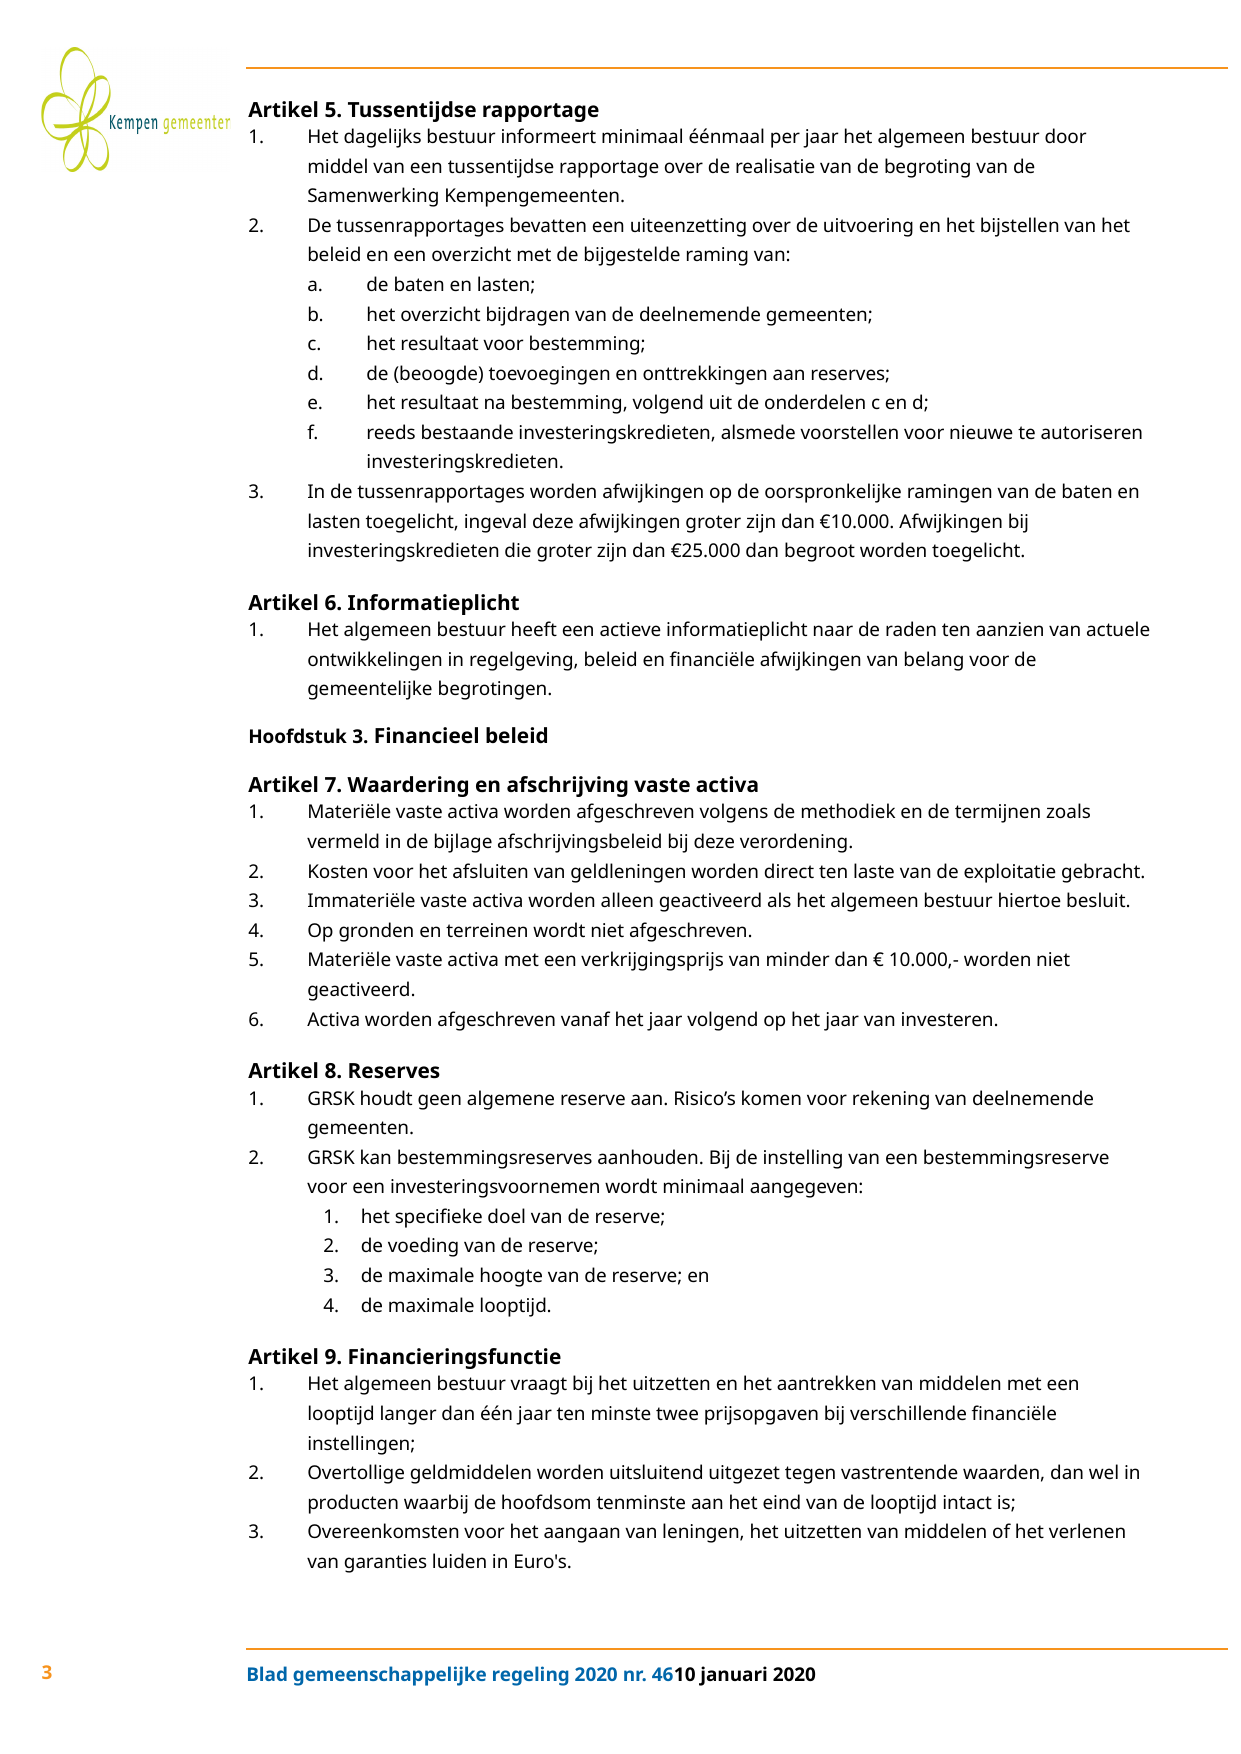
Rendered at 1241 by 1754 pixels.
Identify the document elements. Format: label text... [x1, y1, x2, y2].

list de baten en lasten; [307, 271, 1152, 297]
text Artikel 5. Tussentijdse rapportage [248, 95, 1152, 123]
list Op gronden en terreinen wordt niet afgeschreven. [248, 917, 1152, 943]
list de maximale hoogte van de reserve; en [323, 1262, 1152, 1288]
list Immateriële vaste activa worden alleen geactiveerd als het algemeen bestuur hiertoe besluit. [248, 887, 1152, 913]
list het resultaat voor bestemming; [307, 330, 1152, 356]
text Artikel 9. Financieringsfunctie [248, 1342, 1152, 1371]
list Het algemeen bestuur heeft een actieve informatieplicht naar de raden ten aanzien van actuele ontwikkelingen in regelgeving, beleid en financiële afwijkingen van belang voor de gemeentelijke begrotingen. [248, 616, 1152, 701]
list de maximale looptijd. [323, 1292, 1152, 1317]
list Materiële vaste activa met een verkrijgingsprijs van minder dan € 10.000,- worden niet geactiveerd. [248, 947, 1152, 1002]
list het specifieke doel van de reserve; [323, 1203, 1152, 1229]
list de (beoogde) toevoegingen en onttrekkingen aan reserves; [307, 360, 1152, 386]
list In de tussenrapportages worden afwijkingen op de oorspronkelijke ramingen van de baten en lasten toegelicht, ingeval deze afwijkingen groter zijn dan €10.000. Afwijkingen bij investeringskredieten die groter zijn dan €25.000 dan begroot worden toegelicht. [248, 478, 1152, 563]
list GRSK houdt geen algemene reserve aan. Risico’s komen voor rekening van deelnemende gemeenten. [248, 1085, 1152, 1140]
list het resultaat na bestemming, volgend uit de onderdelen c en d; [307, 389, 1152, 415]
list Kosten voor het afsluiten van geldleningen worden direct ten laste van de exploitatie gebracht. [248, 858, 1152, 884]
text Artikel 6. Informatieplicht [248, 588, 1152, 616]
list Activa worden afgeschreven vanaf het jaar volgend op het jaar van investeren. [248, 1006, 1152, 1032]
list Het dagelijks bestuur informeert minimaal éénmaal per jaar het algemeen bestuur door middel van een tussentijdse rapportage over de realisatie van de begroting van de Samenwerking Kempengemeenten. [248, 123, 1152, 208]
list het overzicht bijdragen van de deelnemende gemeenten; [307, 301, 1152, 326]
list Overtollige geldmiddelen worden uitsluitend uitgezet tegen vastrentende waarden, dan wel in producten waarbij de hoofdsom tenminste aan het eind van de looptijd intact is; [248, 1459, 1152, 1515]
list reeds bestaande investeringskredieten, alsmede voorstellen voor nieuwe te autoriseren investeringskredieten. [307, 419, 1152, 474]
text Hoofdstuk 3. Financieel beleid [248, 721, 1152, 749]
list Overeenkomsten voor het aangaan van leningen, het uitzetten van middelen of het verlenen van garanties luiden in Euro's. [248, 1518, 1152, 1574]
list Materiële vaste activa worden afgeschreven volgens de methodiek en de termijnen zoals vermeld in de bijlage afschrijvingsbeleid bij deze verordening. [248, 799, 1152, 854]
list De tussenrapportages bevatten een uiteenzetting over de uitvoering en het bijstellen van het beleid en een overzicht met de bijgestelde raming van: [248, 212, 1152, 267]
list GRSK kan bestemmingsreserves aanhouden. Bij de instelling van een bestemmingsreserve voor een investeringsvoornemen wordt minimaal aangegeven: [248, 1144, 1152, 1199]
text Artikel 8. Reserves [248, 1056, 1152, 1085]
picture [41, 47, 231, 172]
text Artikel 7. Waardering en afschrijving vaste activa [248, 770, 1152, 799]
list Het algemeen bestuur vraagt bij het uitzetten en het aantrekken van middelen met een looptijd langer dan één jaar ten minste twee prijsopgaven bij verschillende financiële instellingen; [248, 1371, 1152, 1456]
list de voeding van de reserve; [323, 1233, 1152, 1258]
